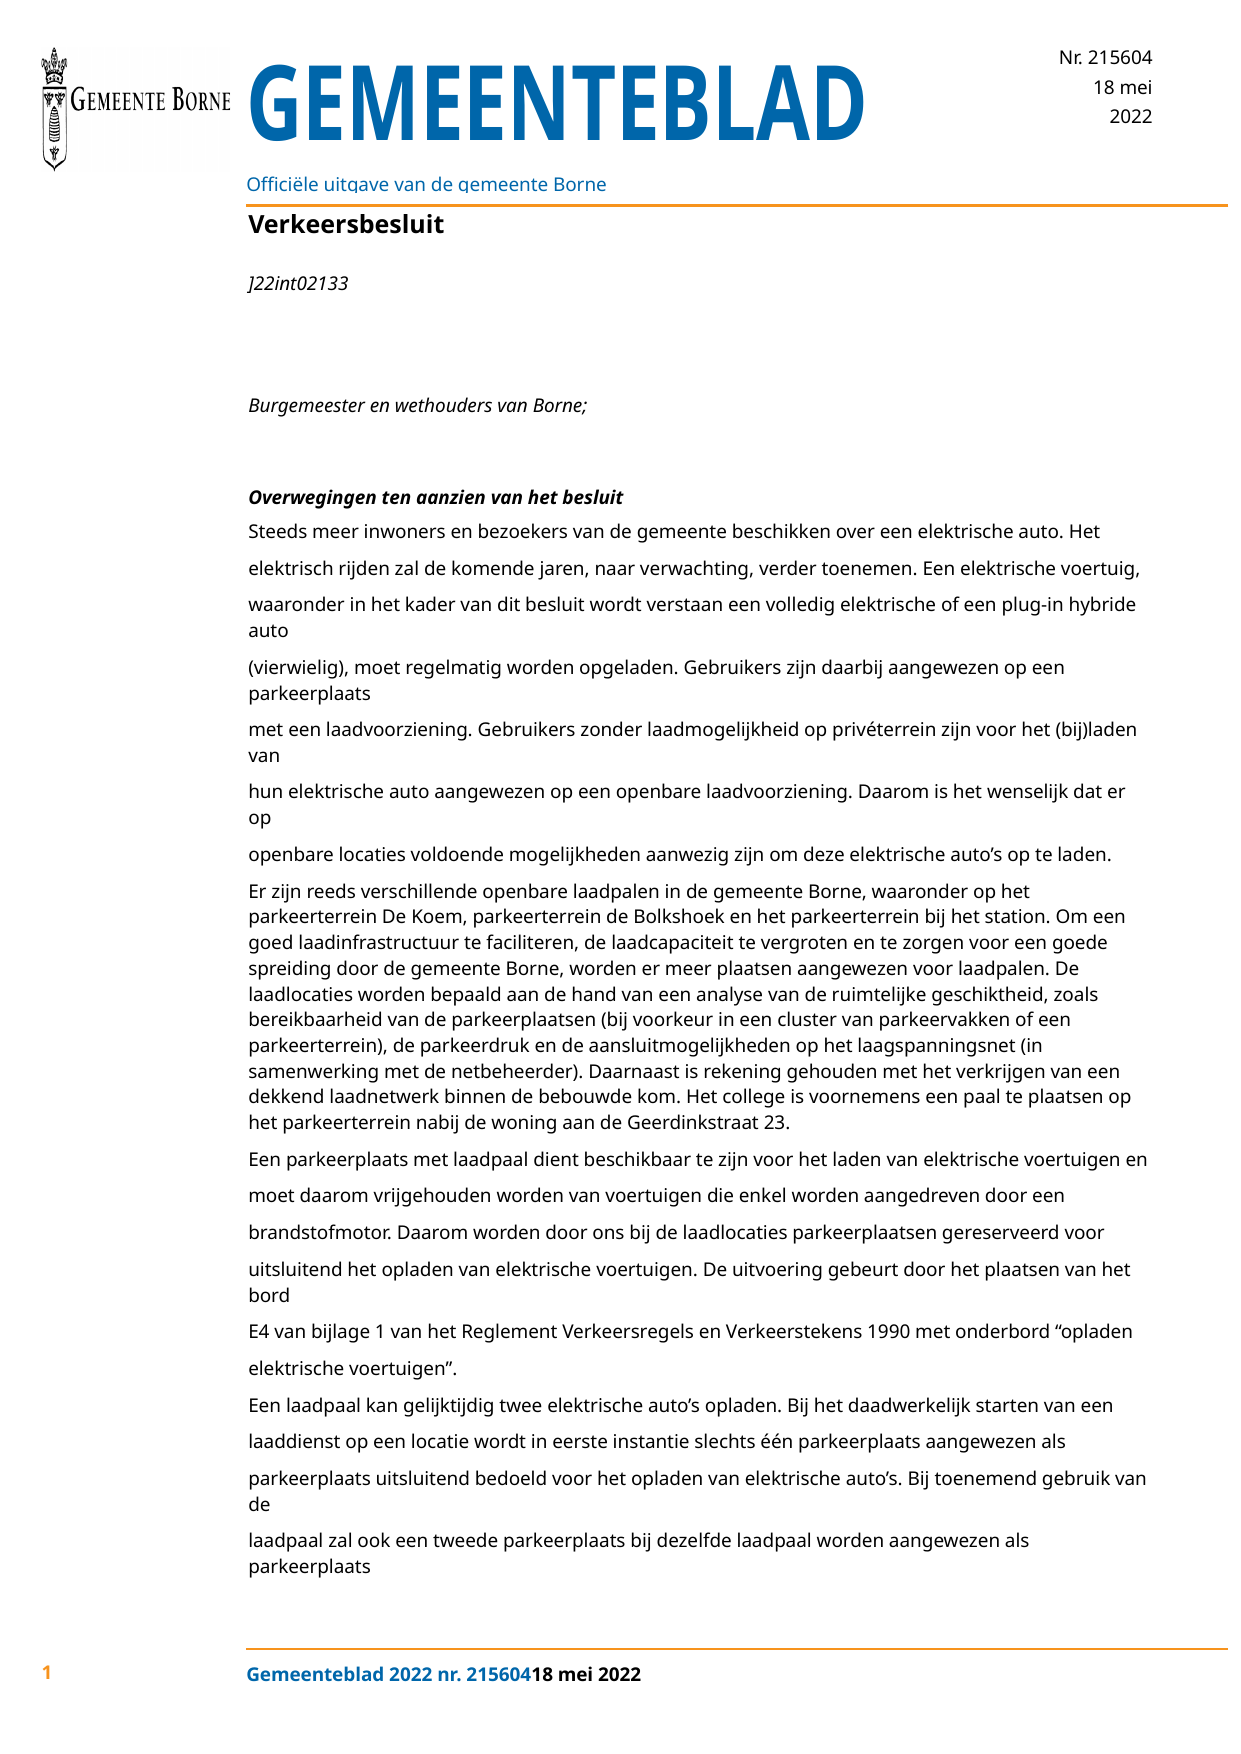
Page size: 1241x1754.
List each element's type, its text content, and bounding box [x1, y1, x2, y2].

text Verkeersbesluit [248, 207, 1152, 241]
picture [41, 47, 231, 172]
text laaddienst op een locatie wordt in eerste instantie slechts één parkeerplaats aangewezen als [248, 1428, 1152, 1454]
text Een parkeerplaats met laadpaal dient beschikbaar te zijn voor het laden van elektrische voertuigen en [248, 1146, 1152, 1172]
text brandstofmotor. Daarom worden door ons bij de laadlocaties parkeerplaatsen gereserveerd voor [248, 1219, 1152, 1245]
text parkeerplaats uitsluitend bedoeld voor het opladen van elektrische auto’s. Bij toenemend gebruik van de [248, 1465, 1152, 1517]
text Er zijn reeds verschillende openbare laadpalen in de gemeente Borne, waaronder op het parkeerterrein De Koem, parkeerterrein de Bolkshoek en het parkeerterrein bij het station. Om een goed laadinfrastructuur te faciliteren, de laadcapaciteit te vergroten en te zorgen voor een goede spreiding door de gemeente Borne, worden er meer plaatsen aangewezen voor laadpalen. De laadlocaties worden bepaald aan de hand van een analyse van de ruimtelijke geschiktheid, zoals bereikbaarheid van de parkeerplaatsen (bij voorkeur in een cluster van parkeervakken of een parkeerterrein), de parkeerdruk en de aansluitmogelijkheden op het laagspanningsnet (in samenwerking met de netbeheerder). Daarnaast is rekening gehouden met het verkrijgen van een dekkend laadnetwerk binnen de bebouwde kom. Het college is voornemens een paal te plaatsen op het parkeerterrein nabij de woning aan de Geerdinkstraat 23. [248, 878, 1152, 1135]
text hun elektrische auto aangewezen op een openbare laadvoorziening. Daarom is het wenselijk dat er op [248, 779, 1152, 830]
text Een laadpaal kan gelijktijdig twee elektrische auto’s opladen. Bij het daadwerkelijk starten van een [248, 1392, 1152, 1417]
text elektrische voertuigen”. [248, 1355, 1152, 1381]
text Burgemeester en wethouders van Borne; [248, 392, 1152, 418]
text uitsluitend het opladen van elektrische voertuigen. De uitvoering gebeurt door het plaatsen van het bord [248, 1256, 1152, 1307]
text openbare locaties voldoende mogelijkheden aanwezig zijn om deze elektrische auto’s op te laden. [248, 841, 1152, 867]
text met een laadvoorziening. Gebruikers zonder laadmogelijkheid op privéterrein zijn voor het (bij)laden van [248, 716, 1152, 768]
text laadpaal zal ook een tweede parkeerplaats bij dezelfde laadpaal worden aangewezen als parkeerplaats [248, 1527, 1152, 1579]
text Overwegingen ten aanzien van het besluit [248, 484, 1152, 510]
text E4 van bijlage 1 van het Reglement Verkeersregels en Verkeerstekens 1990 met onderbord “opladen [248, 1318, 1152, 1344]
text Steeds meer inwoners en bezoekers van de gemeente beschikken over een elektrische auto. Het [248, 518, 1152, 544]
text (vierwielig), moet regelmatig worden opgeladen. Gebruikers zijn daarbij aangewezen op een parkeerplaats [248, 654, 1152, 705]
text waaronder in het kader van dit besluit wordt verstaan een volledig elektrische of een plug-in hybride auto [248, 592, 1152, 643]
text ]22int02133 [248, 270, 1152, 296]
text moet daarom vrijgehouden worden van voertuigen die enkel worden aangedreven door een [248, 1183, 1152, 1208]
text elektrisch rijden zal de komende jaren, naar verwachting, verder toenemen. Een elektrische voertuig, [248, 555, 1152, 581]
